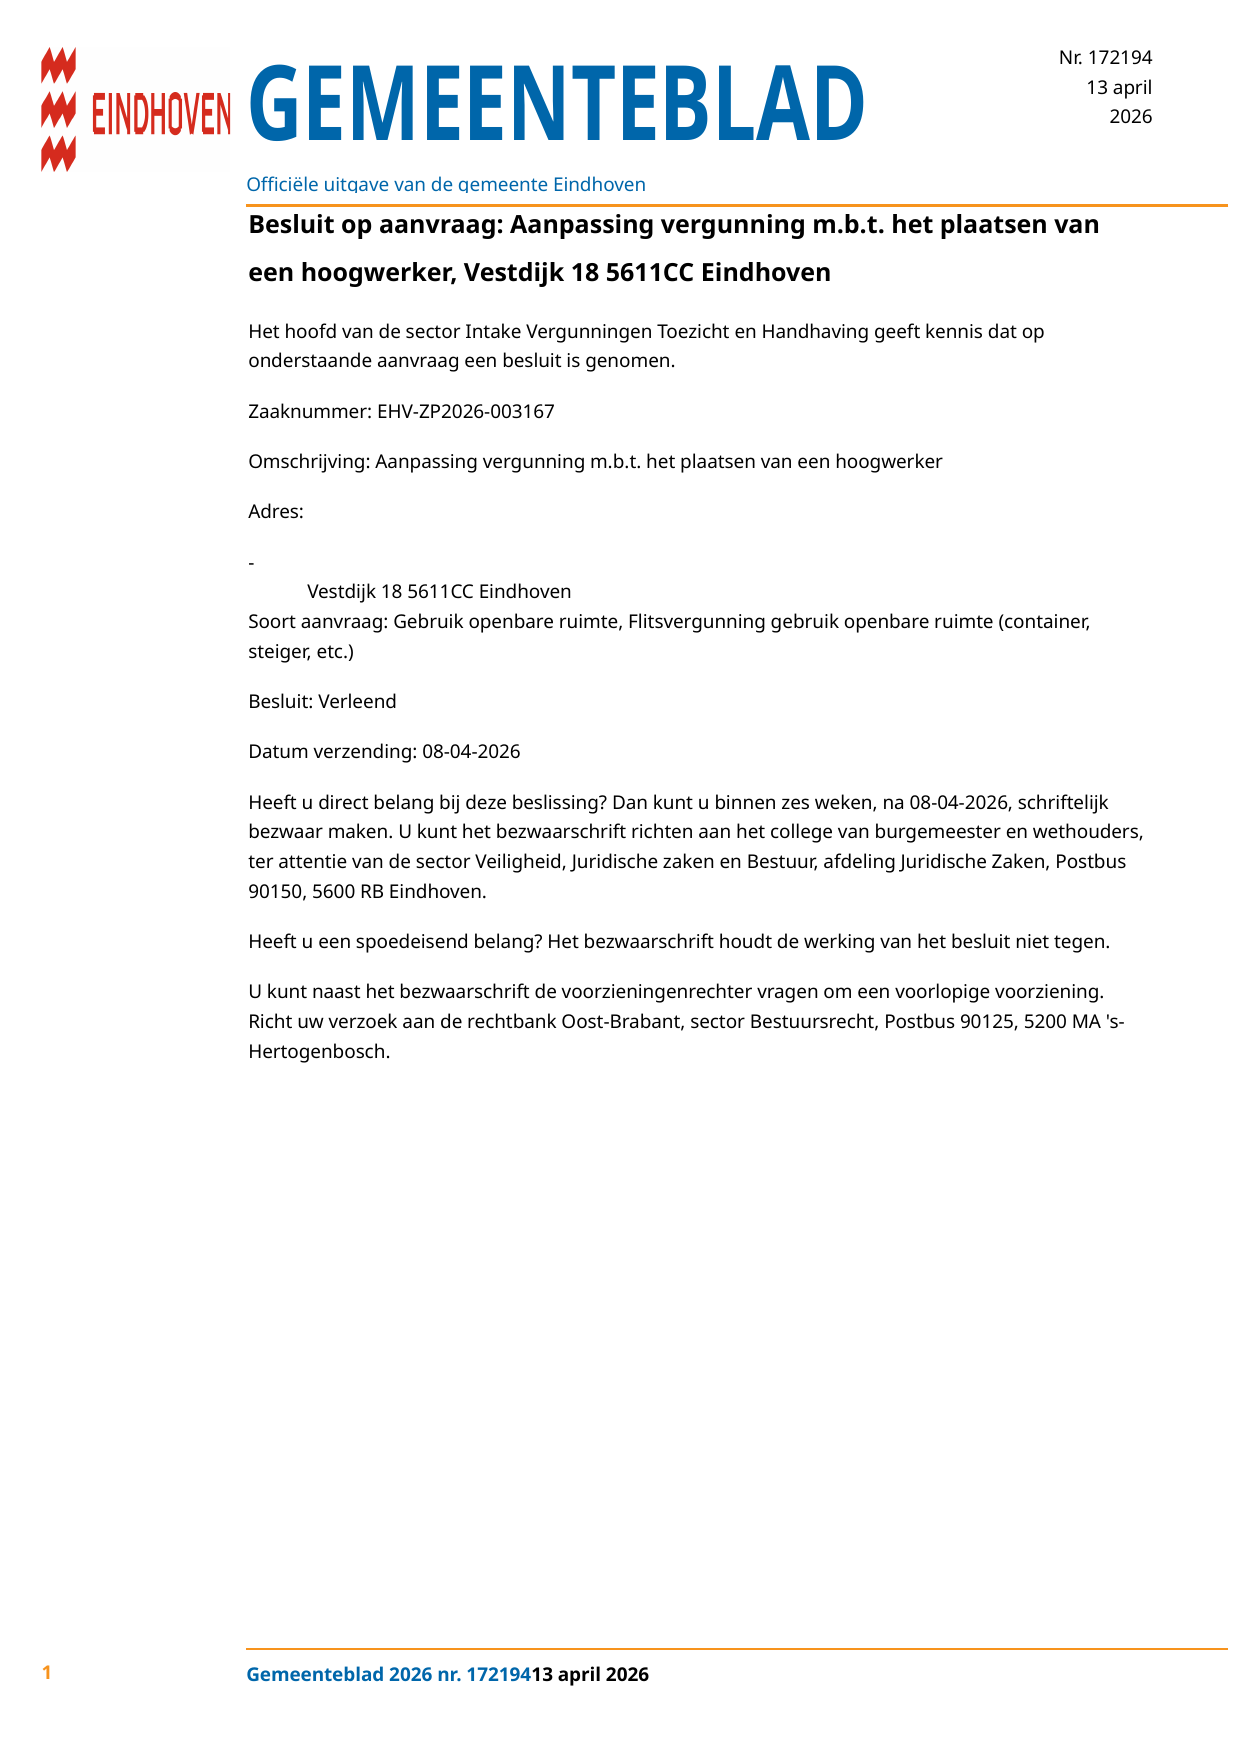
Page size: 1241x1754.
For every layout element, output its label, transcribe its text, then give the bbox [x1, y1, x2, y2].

text Omschrijving: Aanpassing vergunning m.b.t. het plaatsen van een hoogwerker [248, 448, 1152, 474]
text Besluit op aanvraag: Aanpassing vergunning m.b.t. het plaatsen van een hoogwerker, Vestdijk 18 5611CC Eindhoven [248, 207, 1152, 288]
text Adres: [248, 499, 1152, 524]
picture [41, 47, 231, 172]
text Besluit: Verleend [248, 688, 1152, 714]
text U kunt naast het bezwaarschrift de voorzieningenrechter vragen om een voorlopige voorziening. Richt uw verzoek aan de rechtbank Oost-Brabant, sector Bestuursrecht, Postbus 90125, 5200 MA 's-Hertogenbosch. [248, 979, 1152, 1064]
list Vestdijk 18 5611CC Eindhoven [248, 579, 1152, 604]
text Datum verzending: 08-04-2026 [248, 739, 1152, 764]
text Heeft u een spoedeisend belang? Het bezwaarschrift houdt de werking van het besluit niet tegen. [248, 928, 1152, 954]
text Zaaknummer: EHV-ZP2026-003167 [248, 398, 1152, 424]
text Soort aanvraag: Gebruik openbare ruimte, Flitsvergunning gebruik openbare ruimte (container, steiger, etc.) [248, 608, 1152, 664]
text Heeft u direct belang bij deze beslissing? Dan kunt u binnen zes weken, na 08-04-2026, schriftelijk bezwaar maken. U kunt het bezwaarschrift richten aan het college van burgemeester en wethouders, ter attentie van de sector Veiligheid, Juridische zaken en Bestuur, afdeling Juridische Zaken, Postbus 90150, 5600 RB Eindhoven. [248, 789, 1152, 904]
text Het hoofd van de sector Intake Vergunningen Toezicht en Handhaving geeft kennis dat op onderstaande aanvraag een besluit is genomen. [248, 318, 1152, 373]
